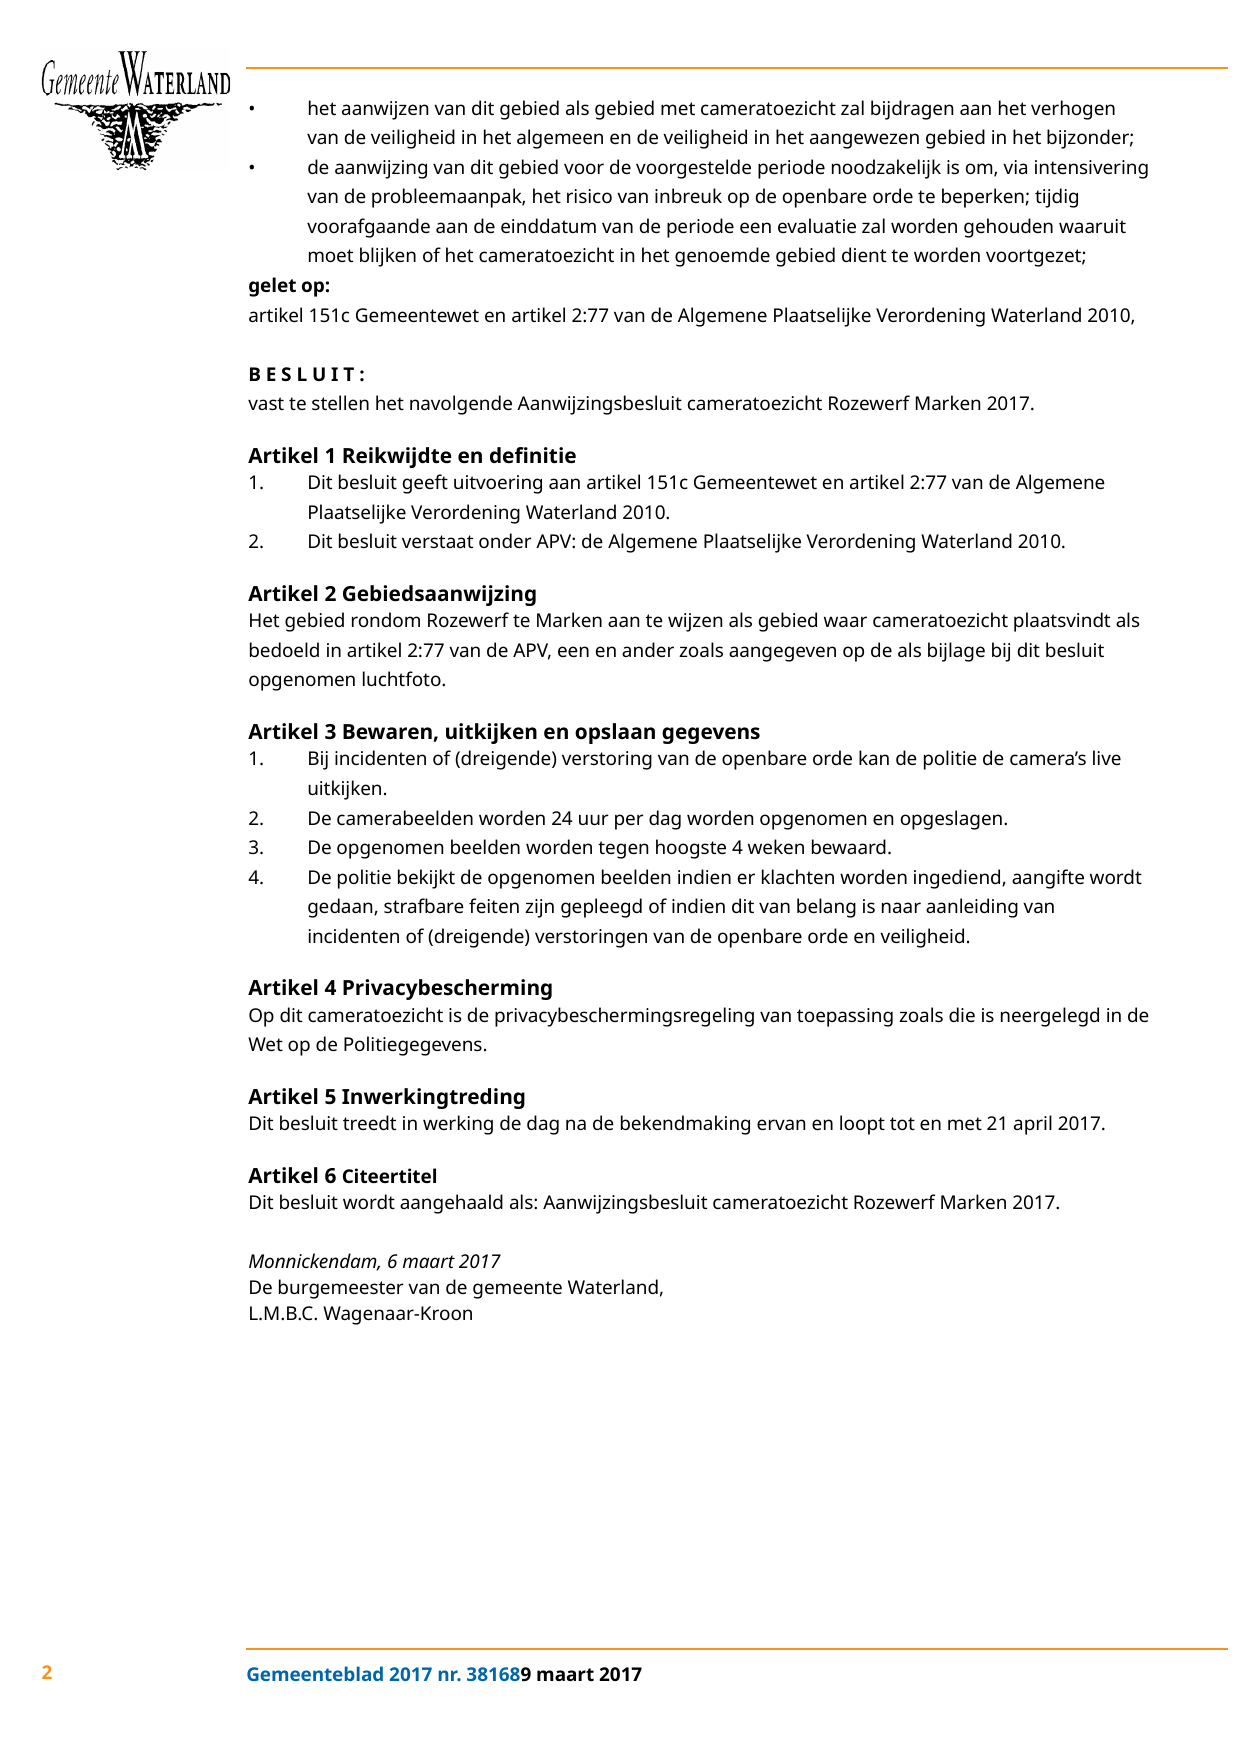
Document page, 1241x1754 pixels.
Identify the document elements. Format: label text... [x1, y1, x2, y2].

text Dit besluit wordt aangehaald als: Aanwijzingsbesluit cameratoezicht Rozewerf Marken 2017. [248, 1189, 1152, 1215]
list het aanwijzen van dit gebied als gebied met cameratoezicht zal bijdragen aan het verhogen van de veiligheid in het algemeen en de veiligheid in het aangewezen gebied in het bijzonder; [248, 95, 1152, 150]
text Artikel 2 Gebiedsaanwijzing [248, 579, 1152, 607]
text Het gebied rondom Rozewerf te Marken aan te wijzen als gebied waar cameratoezicht plaatsvindt als bedoeld in artikel 2:77 van de APV, een en ander zoals aangegeven op de als bijlage bij dit besluit opgenomen luchtfoto. [248, 607, 1152, 692]
text B E S L U I T : [248, 361, 1152, 387]
text gelet op: [248, 272, 1152, 298]
text Artikel 4 Privacybescherming [248, 973, 1152, 1002]
text vast te stellen het navolgende Aanwijzingsbesluit cameratoezicht Rozewerf Marken 2017. [248, 391, 1152, 416]
text Artikel 3 Bewaren, uitkijken en opslaan gegevens [248, 717, 1152, 746]
list Dit besluit verstaat onder APV: de Algemene Plaatselijke Verordening Waterland 2010. [248, 529, 1152, 554]
picture [41, 47, 231, 172]
list De opgenomen beelden worden tegen hoogste 4 weken bewaard. [248, 834, 1152, 860]
text Artikel 5 Inwerkingtreding [248, 1082, 1152, 1110]
text Artikel 1 Reikwijdte en definitie [248, 441, 1152, 469]
list Dit besluit geeft uitvoering aan artikel 151c Gemeentewet en artikel 2:77 van de Algemene Plaatselijke Verordening Waterland 2010. [248, 469, 1152, 525]
text Artikel 6 Citeertitel [248, 1161, 1152, 1189]
list De camerabeelden worden 24 uur per dag worden opgenomen en opgeslagen. [248, 805, 1152, 830]
list Bij incidenten of (dreigende) verstoring van de openbare orde kan de politie de camera’s live uitkijken. [248, 746, 1152, 801]
text Op dit cameratoezicht is de privacybeschermingsregeling van toepassing zoals die is neergelegd in de Wet op de Politiegegevens. [248, 1002, 1152, 1057]
list de aanwijzing van dit gebied voor de voorgestelde periode noodzakelijk is om, via intensivering van de probleemaanpak, het risico van inbreuk op de openbare orde te beperken; tijdig voorafgaande aan de einddatum van de periode een evaluatie zal worden gehouden waaruit moet blijken of het cameratoezicht in het genoemde gebied dient te worden voortgezet; [248, 154, 1152, 268]
text artikel 151c Gemeentewet en artikel 2:77 van de Algemene Plaatselijke Verordening Waterland 2010, [248, 302, 1152, 328]
text Monnickendam, 6 maart 2017 [248, 1248, 1152, 1274]
list De politie bekijkt de opgenomen beelden indien er klachten worden ingediend, aangifte wordt gedaan, strafbare feiten zijn gepleegd of indien dit van belang is naar aanleiding van incidenten of (dreigende) verstoringen van de openbare orde en veiligheid. [248, 864, 1152, 949]
text De burgemeester van de gemeente Waterland, [248, 1274, 1152, 1300]
text L.M.B.C. Wagenaar-Kroon [248, 1300, 1152, 1326]
text Dit besluit treedt in werking de dag na de bekendmaking ervan en loopt tot en met 21 april 2017. [248, 1110, 1152, 1136]
